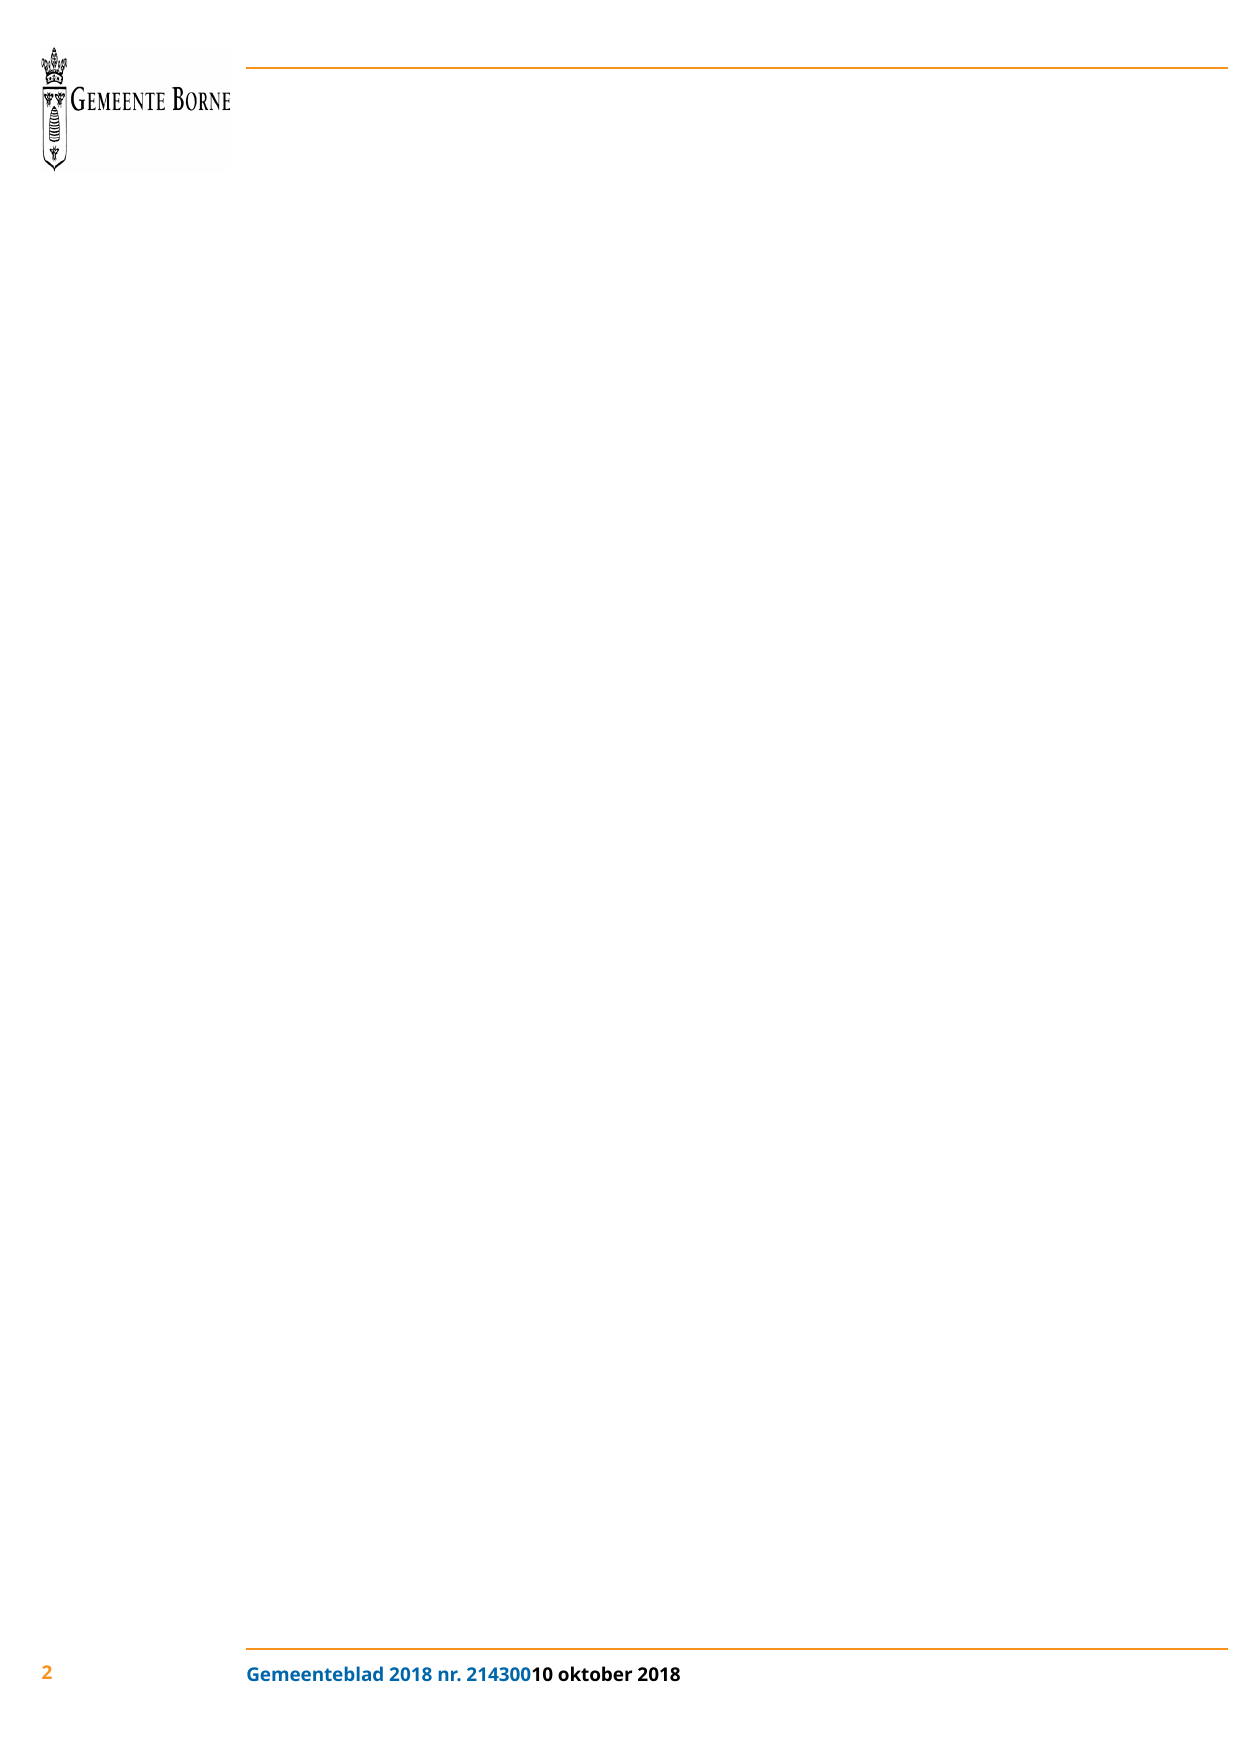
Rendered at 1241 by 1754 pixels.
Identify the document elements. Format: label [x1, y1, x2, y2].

picture [41, 47, 231, 172]
